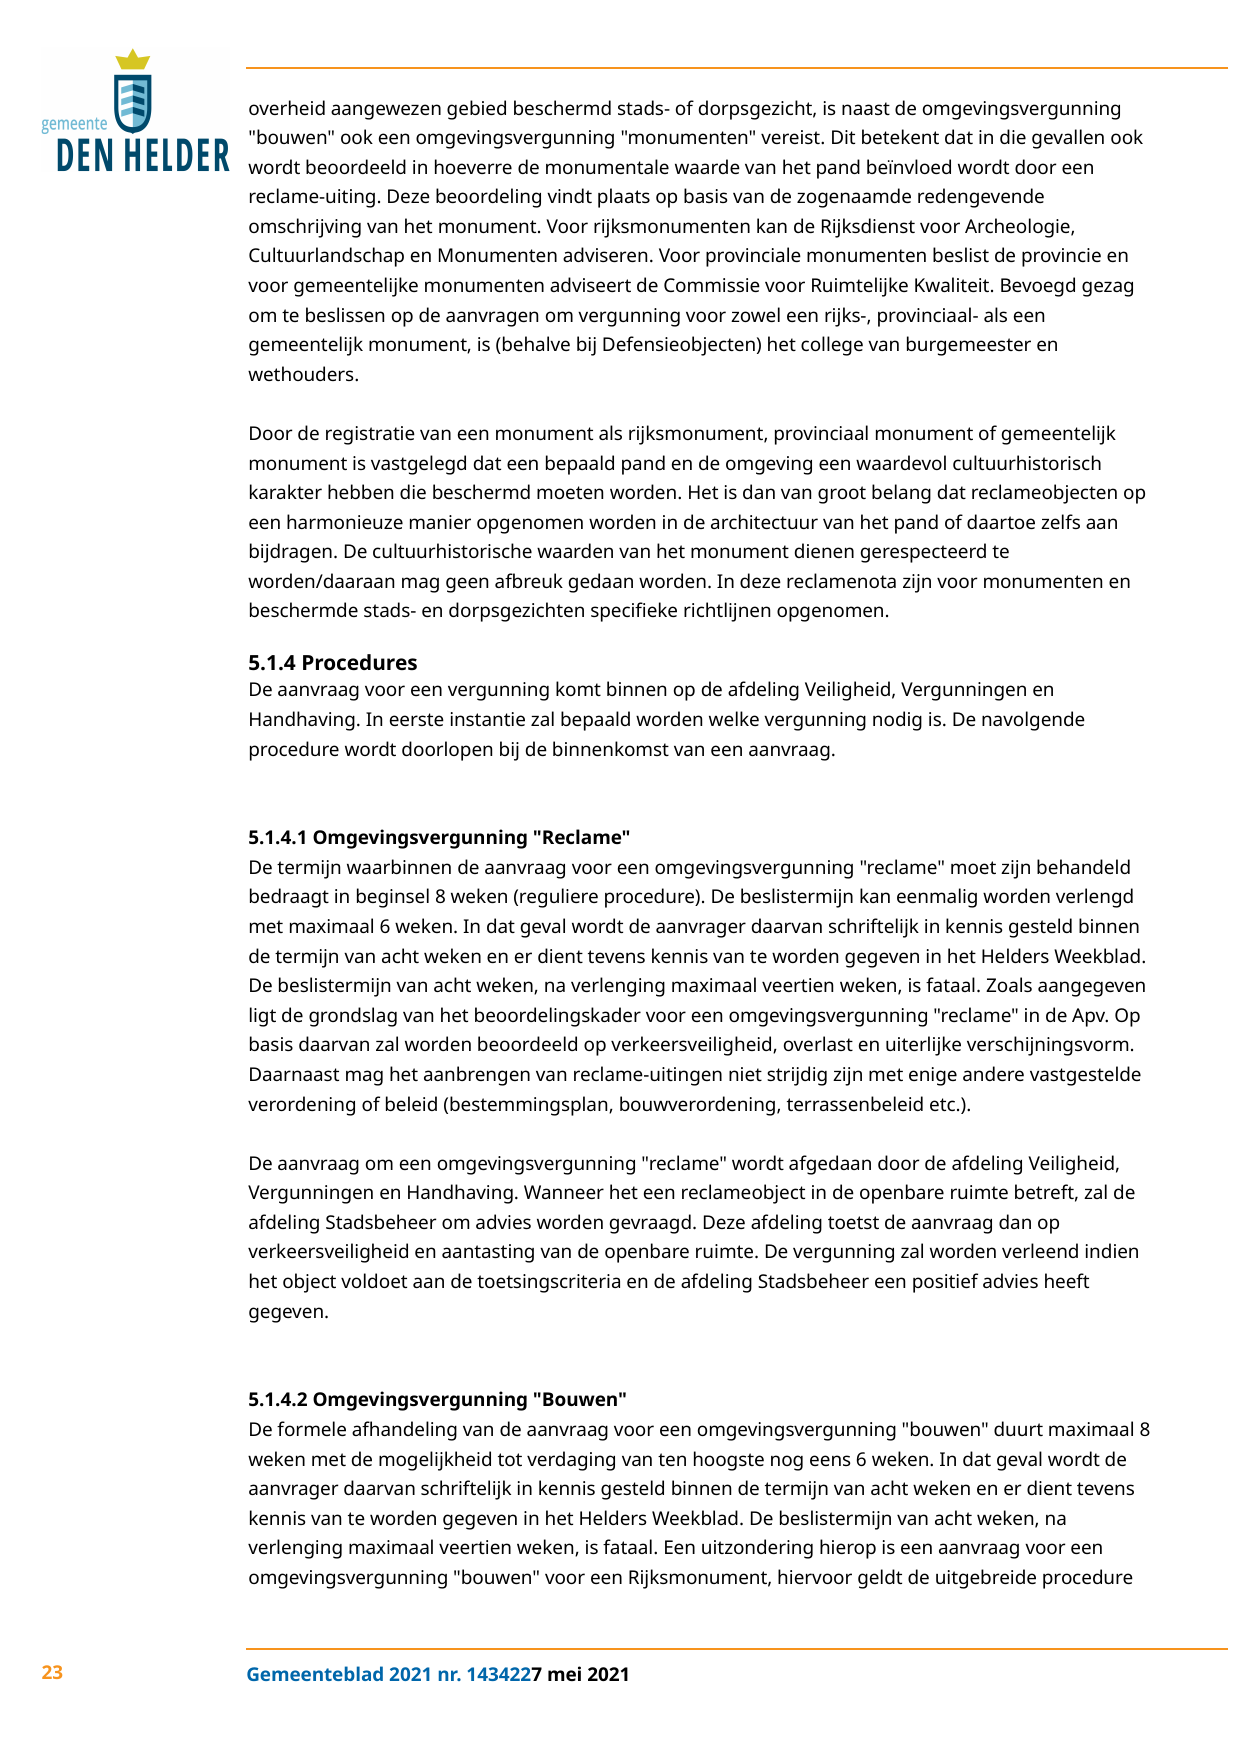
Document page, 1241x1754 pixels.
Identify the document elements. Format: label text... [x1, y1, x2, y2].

text overheid aangewezen gebied beschermd stads- of dorpsgezicht, is naast de omgevingsvergunning "bouwen" ook een omgevingsvergunning "monumenten" vereist. Dit betekent dat in die gevallen ook wordt beoordeeld in hoeverre de monumentale waarde van het pand beïnvloed wordt door een reclame-uiting. Deze beoordeling vindt plaats op basis van de zogenaamde redengevende omschrijving van het monument. Voor rijksmonumenten kan de Rijksdienst voor Archeologie, Cultuurlandschap en Monumenten adviseren. Voor provinciale monumenten beslist de provincie en voor gemeentelijke monumenten adviseert de Commissie voor Ruimtelijke Kwaliteit. Bevoegd gezag om te beslissen op de aanvragen om vergunning voor zowel een rijks-, provinciaal- als een gemeentelijk monument, is (behalve bij Defensieobjecten) het college van burgemeester en wethouders. [248, 95, 1152, 387]
picture [130, 157, 135, 172]
text 5.1.4.2 Omgevingsvergunning "Bouwen" [248, 1387, 1152, 1412]
picture [63, 144, 68, 165]
text 5.1.4.1 Omgevingsvergunning "Reclame" [248, 824, 1152, 850]
text De aanvraag voor een vergunning komt binnen op de afdeling Veiligheid, Vergunningen en Handhaving. In eerste instantie zal bepaald worden welke vergunning nodig is. De navolgende procedure wordt doorlopen bij de binnenkomst van een aanvraag. [248, 677, 1152, 761]
picture [182, 144, 187, 165]
text De formele afhandeling van de aanvraag voor een omgevingsvergunning "bouwen" duurt maximaal 8 weken met de mogelijkheid tot verdaging van ten hoogste nog eens 6 weken. In dat geval wordt de aanvrager daarvan schriftelijk in kennis gesteld binnen de termijn van acht weken en er dient tevens kennis van te worden gegeven in het Helders Weekblad. De beslistermijn van acht weken, na verlenging maximaal veertien weken, is fataal. Een uitzondering hierop is een aanvraag voor een omgevingsvergunning "bouwen" voor een Rijksmonument, hiervoor geldt de uitgebreide procedure [248, 1416, 1152, 1590]
picture [100, 154, 106, 172]
text 5.1.4 Procedures [248, 648, 1152, 677]
picture [41, 47, 231, 172]
text De termijn waarbinnen de aanvraag voor een omgevingsvergunning "reclame" moet zijn behandeld bedraagt in beginsel 8 weken (reguliere procedure). De beslistermijn kan eenmalig worden verlengd met maximaal 6 weken. In dat geval wordt de aanvrager daarvan schriftelijk in kennis gesteld binnen de termijn van acht weken en er dient tevens kennis van te worden gegeven in het Helders Weekblad. De beslistermijn van acht weken, na verlenging maximaal veertien weken, is fataal. Zoals aangegeven ligt de grondslag van het beoordelingskader voor een omgevingsvergunning "reclame" in de Apv. Op basis daarvan zal worden beoordeeld op verkeersveiligheid, overlast en uiterlijke verschijningsvorm. Daarnaast mag het aanbrengen van reclame-uitingen niet strijdig zijn met enige andere vastgestelde verordening of beleid (bestemmingsplan, bouwverordening, terrassenbeleid etc.). [248, 854, 1152, 1116]
text karakter hebben die beschermd moeten worden. Het is dan van groot belang dat reclameobjecten op een harmonieuze manier opgenomen worden in de architectuur van het pand of daartoe zelfs aan bijdragen. De cultuurhistorische waarden van het monument dienen gerespecteerd te worden/daaraan mag geen afbreuk gedaan worden. In deze reclamenota zijn voor monumenten en beschermde stads- en dorpsgezichten specifieke richtlijnen opgenomen. [248, 479, 1152, 623]
text Door de registratie van een monument als rijksmonument, provinciaal monument of gemeentelijk monument is vastgelegd dat een bepaald pand en de omgeving een waardevol cultuurhistorisch [248, 420, 1152, 476]
text De aanvraag om een omgevingsvergunning "reclame" wordt afgedaan door de afdeling Veiligheid, Vergunningen en Handhaving. Wanneer het een reclameobject in de openbare ruimte betreft, zal de afdeling Stadsbeheer om advies worden gevraagd. Deze afdeling toetst de aanvraag dan op verkeersveiligheid en aantasting van de openbare ruimte. De vergunning zal worden verleend indien het object voldoet aan de toetsingscriteria en de afdeling Stadsbeheer een positief advies heeft gegeven. [248, 1150, 1152, 1323]
picture [220, 160, 224, 172]
